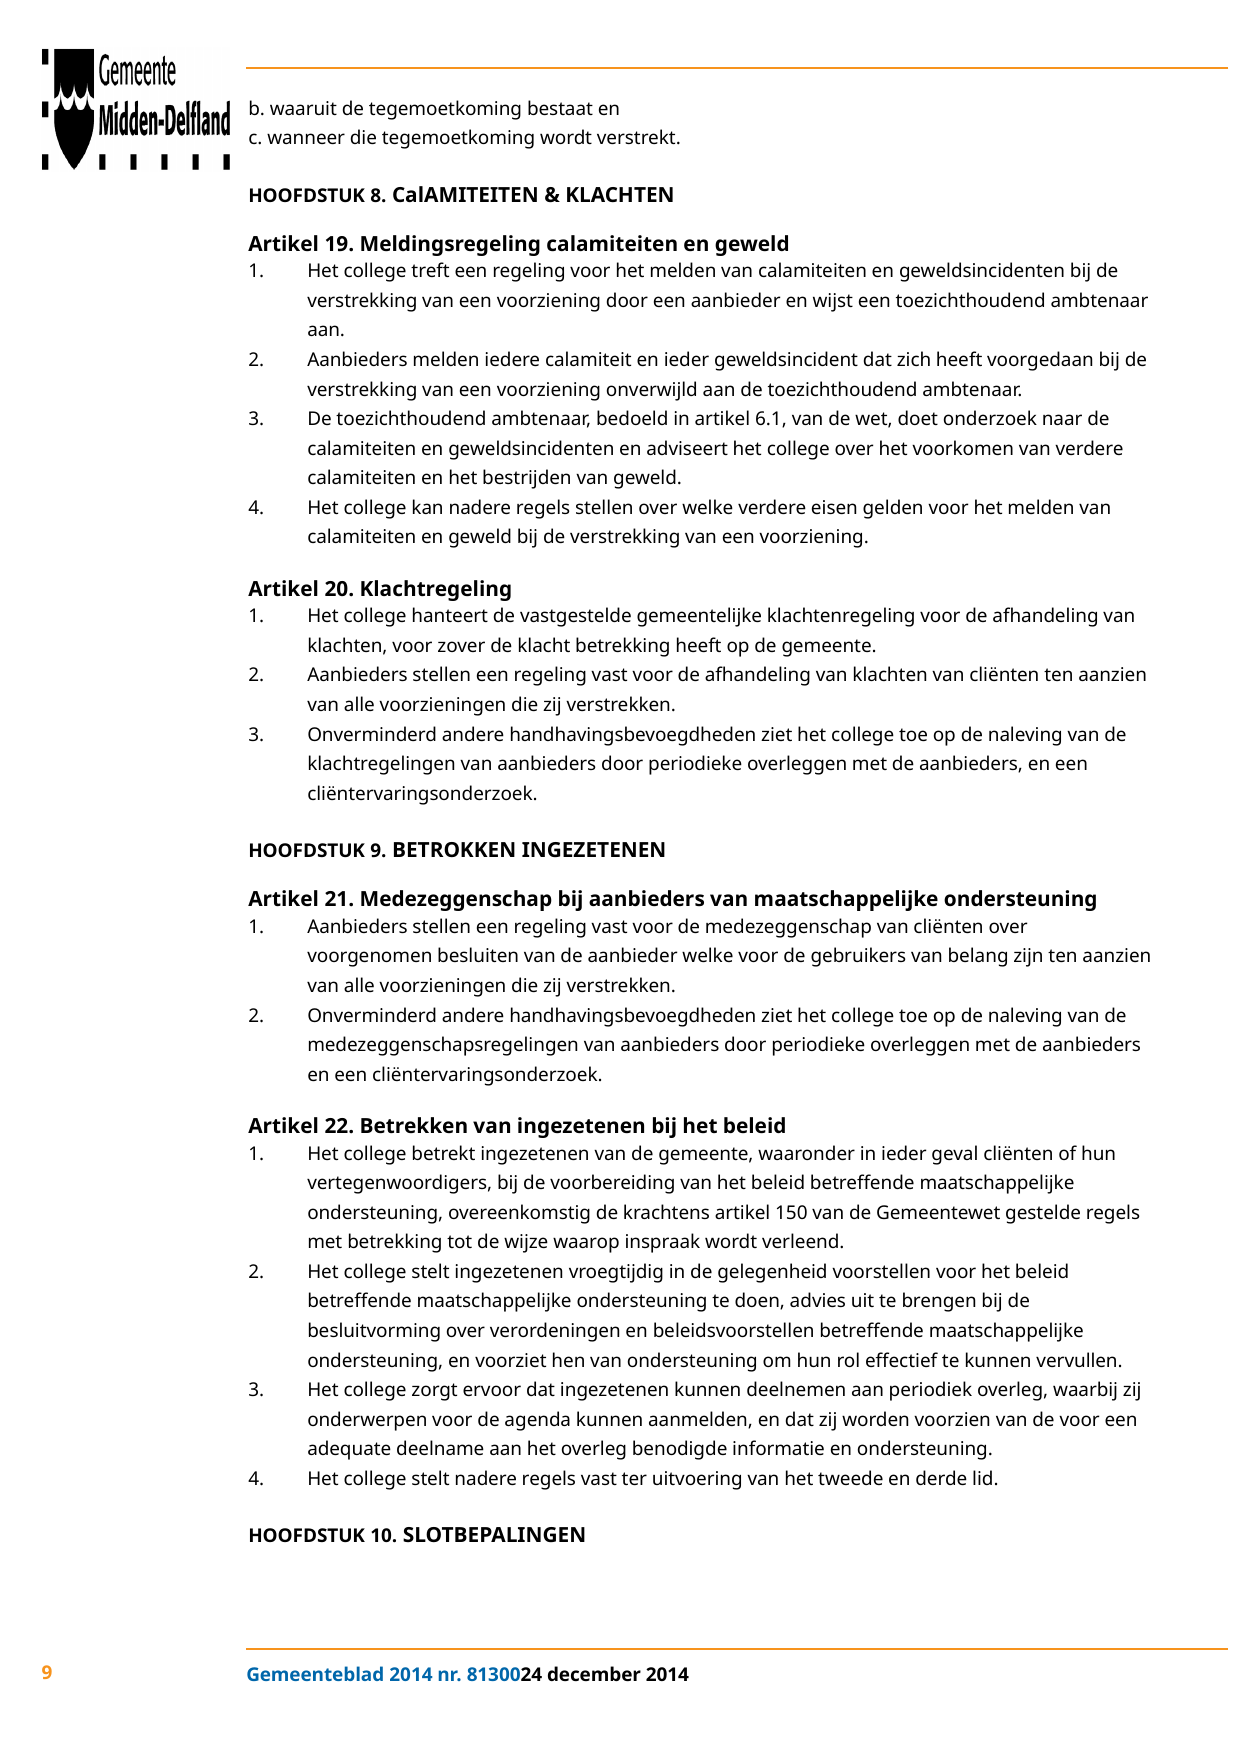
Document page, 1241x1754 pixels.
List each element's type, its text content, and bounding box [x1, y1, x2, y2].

list Onverminderd andere handhavingsbevoegdheden ziet het college toe op de naleving van de klachtregelingen van aanbieders door periodieke overleggen met de aanbieders, en een cliëntervaringsonderzoek. [248, 721, 1152, 806]
list Onverminderd andere handhavingsbevoegdheden ziet het college toe op de naleving van de medezeggenschapsregelingen van aanbieders door periodieke overleggen met de aanbieders en een cliëntervaringsonderzoek. [248, 1002, 1152, 1087]
list De toezichthoudend ambtenaar, bedoeld in artikel 6.1, van de wet, doet onderzoek naar de calamiteiten en geweldsincidenten en adviseert het college over het voorkomen van verdere calamiteiten en het bestrijden van geweld. [248, 405, 1152, 490]
list Het college stelt nadere regels vast ter uitvoering van het tweede en derde lid. [248, 1465, 1152, 1491]
text Artikel 19. Meldingsregeling calamiteiten en geweld [248, 229, 1152, 257]
text HOOFDSTUK 10. SLOTBEPALINGEN [248, 1521, 1152, 1549]
list Het college betrekt ingezetenen van de gemeente, waaronder in ieder geval cliënten of hun vertegenwoordigers, bij de voorbereiding van het beleid betreffende maatschappelijke ondersteuning, overeenkomstig de krachtens artikel 150 van de Gemeentewet gestelde regels met betrekking tot de wijze waarop inspraak wordt verleend. [248, 1140, 1152, 1254]
list Het college stelt ingezetenen vroegtijdig in de gelegenheid voorstellen voor het beleid betreffende maatschappelijke ondersteuning te doen, advies uit te brengen bij de besluitvorming over verordeningen en beleidsvoorstellen betreffende maatschappelijke ondersteuning, en voorziet hen van ondersteuning om hun rol effectief te kunnen vervullen. [248, 1258, 1152, 1373]
picture [41, 47, 231, 172]
list Het college zorgt ervoor dat ingezetenen kunnen deelnemen aan periodiek overleg, waarbij zij onderwerpen voor de agenda kunnen aanmelden, en dat zij worden voorzien van de voor een adequate deelname aan het overleg benodigde informatie en ondersteuning. [248, 1376, 1152, 1461]
list Het college treft een regeling voor het melden van calamiteiten en geweldsincidenten bij de verstrekking van een voorziening door een aanbieder en wijst een toezichthoudend ambtenaar aan. [248, 257, 1152, 342]
text Artikel 21. Medezeggenschap bij aanbieders van maatschappelijke ondersteuning [248, 884, 1152, 913]
text Artikel 20. Klachtregeling [248, 574, 1152, 602]
text b. waaruit de tegemoetkoming bestaat en [248, 95, 1152, 121]
list Aanbieders stellen een regeling vast voor de medezeggenschap van cliënten over voorgenomen besluiten van de aanbieder welke voor de gebruikers van belang zijn ten aanzien van alle voorzieningen die zij verstrekken. [248, 913, 1152, 998]
list Het college hanteert de vastgestelde gemeentelijke klachtenregeling voor de afhandeling van klachten, voor zover de klacht betrekking heeft op de gemeente. [248, 602, 1152, 658]
list Aanbieders stellen een regeling vast voor de afhandeling van klachten van cliënten ten aanzien van alle voorzieningen die zij verstrekken. [248, 662, 1152, 717]
text c. wanneer die tegemoetkoming wordt verstrekt. [248, 124, 1152, 150]
list Het college kan nadere regels stellen over welke verdere eisen gelden voor het melden van calamiteiten en geweld bij de verstrekking van een voorziening. [248, 494, 1152, 549]
text HOOFDSTUK 9. BETROKKEN INGEZETENEN [248, 835, 1152, 864]
text Artikel 22. Betrekken van ingezetenen bij het beleid [248, 1111, 1152, 1140]
list Aanbieders melden iedere calamiteit en ieder geweldsincident dat zich heeft voorgedaan bij de verstrekking van een voorziening onverwijld aan de toezichthoudend ambtenaar. [248, 346, 1152, 401]
text HOOFDSTUK 8. CalAMITEITEN & KLACHTEN [248, 180, 1152, 208]
